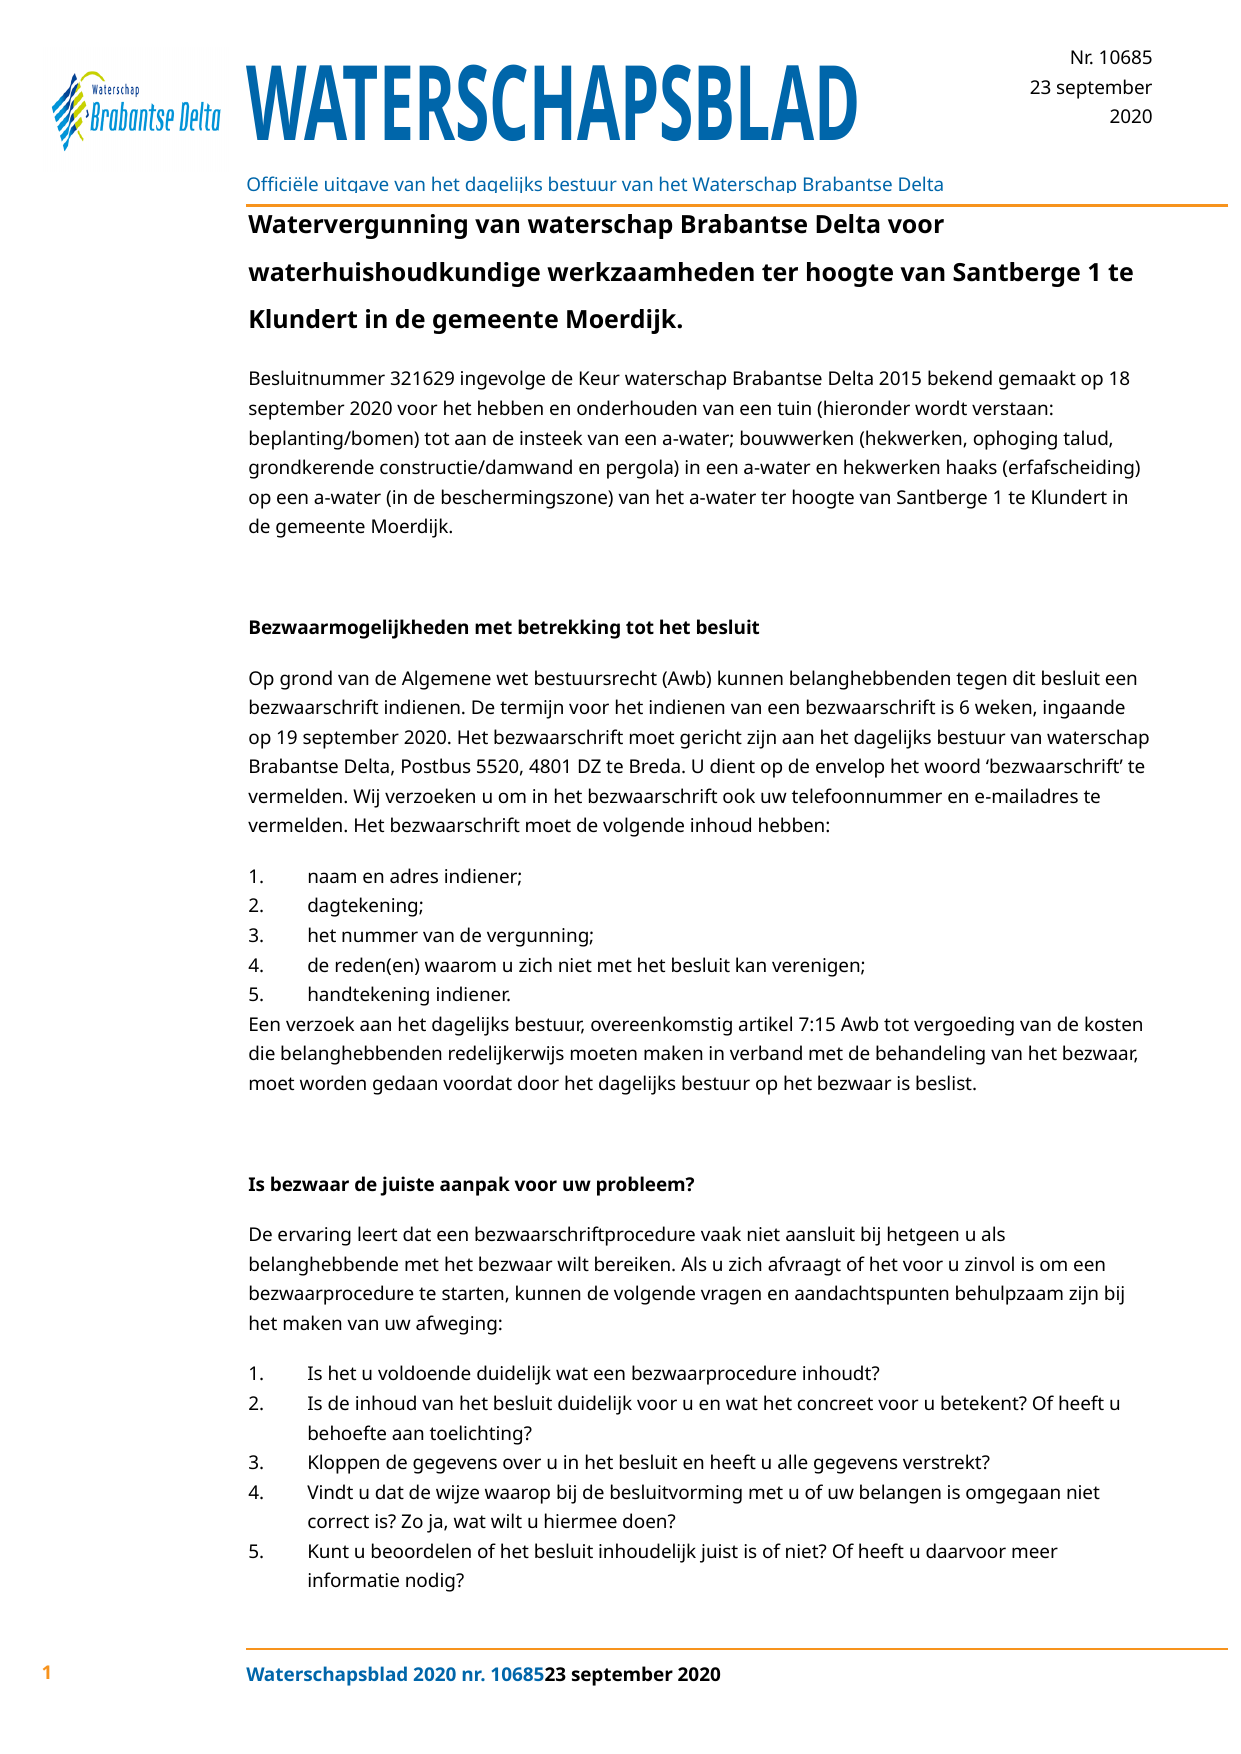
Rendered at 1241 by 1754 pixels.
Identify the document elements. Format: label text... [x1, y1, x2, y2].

list dagtekening; [248, 893, 1152, 918]
list het nummer van de vergunning; [248, 922, 1152, 948]
text De ervaring leert dat een bezwaarschriftprocedure vaak niet aansluit bij hetgeen u als belanghebbende met het bezwaar wilt bereiken. Als u zich afvraagt of het voor u zinvol is om een bezwaarprocedure te starten, kunnen de volgende vragen en aandachtspunten behulpzaam zijn bij het maken van uw afweging: [248, 1221, 1152, 1336]
text Is bezwaar de juiste aanpak voor uw probleem? [248, 1171, 1152, 1197]
list Is het u voldoende duidelijk wat een bezwaarprocedure inhoudt? [248, 1361, 1152, 1386]
list Kloppen de gegevens over u in het besluit en heeft u alle gegevens verstrekt? [248, 1449, 1152, 1475]
text Een verzoek aan het dagelijks bestuur, overeenkomstig artikel 7:15 Awb tot vergoeding van de kosten die belanghebbenden redelijkerwijs moeten maken in verband met de behandeling van het bezwaar, moet worden gedaan voordat door het dagelijks bestuur op het bezwaar is beslist. [248, 1011, 1152, 1096]
list handtekening indiener. [248, 981, 1152, 1007]
text Op grond van de Algemene wet bestuursrecht (Awb) kunnen belanghebbenden tegen dit besluit een bezwaarschrift indienen. De termijn voor het indienen van een bezwaarschrift is 6 weken, ingaande op 19 september 2020. Het bezwaarschrift moet gericht zijn aan het dagelijks bestuur van waterschap Brabantse Delta, Postbus 5520, 4801 DZ te Breda. U dient op de envelop het woord ‘bezwaarschrift’ te vermelden. Wij verzoeken u om in het bezwaarschrift ook uw telefoonnummer en e‑mailadres te vermelden. Het bezwaarschrift moet de volgende inhoud hebben: [248, 665, 1152, 838]
list Is de inhoud van het besluit duidelijk voor u en wat het concreet voor u betekent? Of heeft u behoefte aan toelichting? [248, 1390, 1152, 1445]
list Vindt u dat de wijze waarop bij de besluitvorming met u of uw belangen is omgegaan niet correct is? Zo ja, wat wilt u hiermee doen? [248, 1479, 1152, 1534]
picture [41, 47, 231, 172]
list de reden(en) waarom u zich niet met het besluit kan verenigen; [248, 952, 1152, 977]
list naam en adres indiener; [248, 863, 1152, 889]
text Bezwaarmogelijkheden met betrekking tot het besluit [248, 614, 1152, 640]
text Watervergunning van waterschap Brabantse Delta voor waterhuishoudkundige werkzaamheden ter hoogte van Santberge 1 te Klundert in de gemeente Moerdijk. [248, 207, 1152, 336]
text Besluitnummer 321629 ingevolge de Keur waterschap Brabantse Delta 2015 bekend gemaakt op 18 september 2020 voor het hebben en onderhouden van een tuin (hieronder wordt verstaan: beplanting/bomen) tot aan de insteek van een a-water; bouwwerken (hekwerken, ophoging talud, grondkerende constructie/damwand en pergola) in een a-water en hekwerken haaks (erfafscheiding) op een a-water (in de beschermingszone) van het a-water ter hoogte van Santberge 1 te Klundert in de gemeente Moerdijk. [248, 366, 1152, 539]
list Kunt u beoordelen of het besluit inhoudelijk juist is of niet? Of heeft u daarvoor meer informatie nodig? [248, 1538, 1152, 1593]
